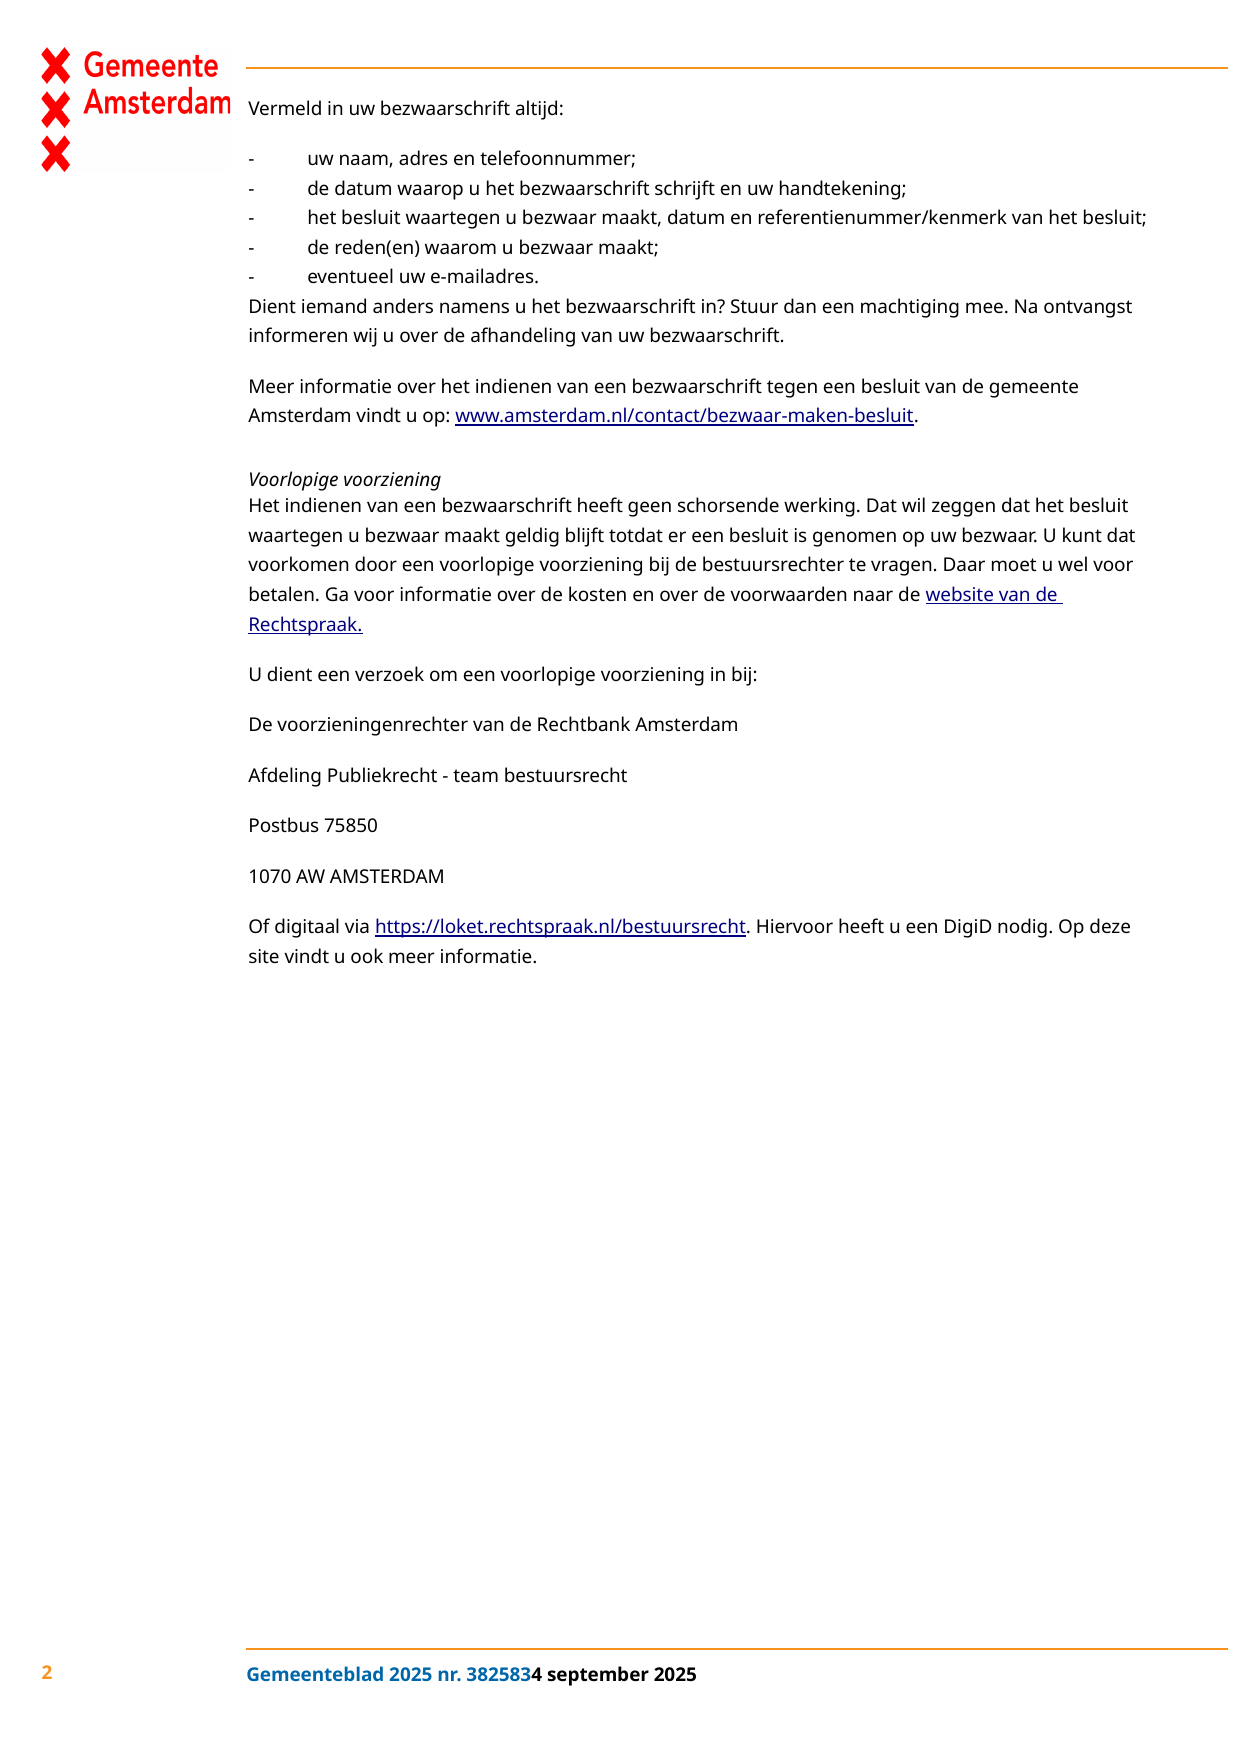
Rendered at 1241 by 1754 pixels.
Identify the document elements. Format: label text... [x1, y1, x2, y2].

text 1070 AW AMSTERDAM [248, 863, 1152, 888]
text Afdeling Publiekrecht - team bestuursrecht [248, 762, 1152, 788]
text U dient een verzoek om een voorlopige voorziening in bij: [248, 661, 1152, 687]
text Voorlopige voorziening [248, 467, 1152, 492]
text Vermeld in uw bezwaarschrift altijd: [248, 95, 1152, 121]
list eventueel uw e-mailadres. [248, 263, 1152, 289]
list de datum waarop u het bezwaarschrift schrijft en uw handtekening; [248, 175, 1152, 201]
text Het indienen van een bezwaarschrift heeft geen schorsende werking. Dat wil zeggen dat het besluit waartegen u bezwaar maakt geldig blijft totdat er een besluit is genomen op uw bezwaar. U kunt dat voorkomen door een voorlopige voorziening bij de bestuursrechter te vragen. Daar moet u wel voor betalen. Ga voor informatie over de kosten en over de voorwaarden naar de website van de Rechtspraak. [248, 492, 1152, 636]
text Postbus 75850 [248, 812, 1152, 838]
text Meer informatie over het indienen van een bezwaarschrift tegen een besluit van de gemeente Amsterdam vindt u op: www.amsterdam.nl/contact/bezwaar-maken-besluit. [248, 373, 1152, 428]
list het besluit waartegen u bezwaar maakt, datum en referentienummer/kenmerk van het besluit; [248, 204, 1152, 230]
list uw naam, adres en telefoonnummer; [248, 145, 1152, 171]
picture [41, 47, 231, 172]
list de reden(en) waarom u bezwaar maakt; [248, 234, 1152, 260]
text Dient iemand anders namens u het bezwaarschrift in? Stuur dan een machtiging mee. Na ontvangst informeren wij u over de afhandeling van uw bezwaarschrift. [248, 293, 1152, 348]
text Of digitaal via https://loket.rechtspraak.nl/bestuursrecht. Hiervoor heeft u een DigiD nodig. Op deze site vindt u ook meer informatie. [248, 913, 1152, 968]
text De voorzieningenrechter van de Rechtbank Amsterdam [248, 712, 1152, 737]
